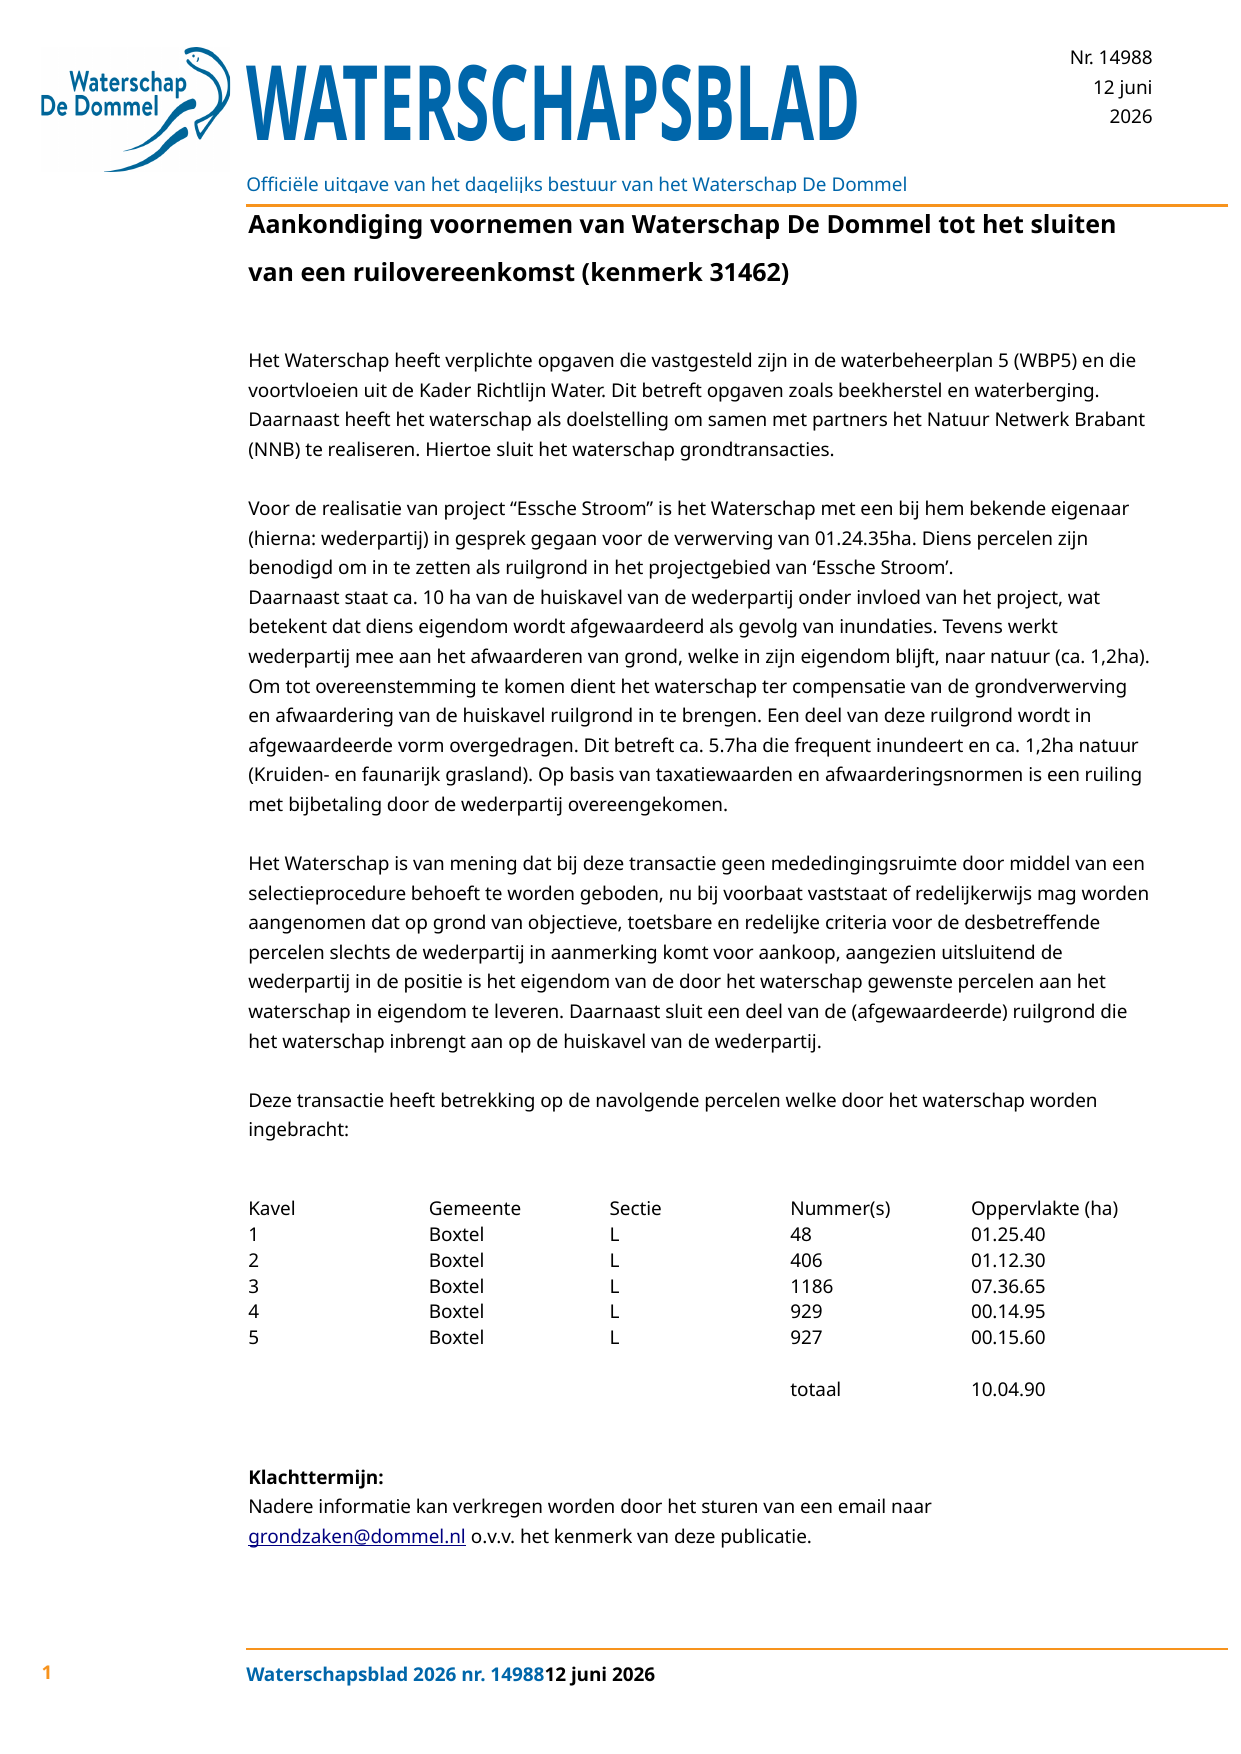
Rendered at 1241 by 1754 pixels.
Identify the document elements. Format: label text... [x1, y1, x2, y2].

table_cell 406 [790, 1247, 971, 1273]
table_cell 48 [790, 1221, 971, 1247]
table_header Nummer(s) [790, 1196, 971, 1221]
text Het Waterschap is van mening dat bij deze transactie geen mededingingsruimte door middel van een selectieprocedure behoeft te worden geboden, nu bij voorbaat vaststaat of redelijkerwijs mag worden aangenomen dat op grond van objectieve, toetsbare en redelijke criteria voor de desbetreffende percelen slechts de wederpartij in aanmerking komt voor aankoop, aangezien uitsluitend de wederpartij in de positie is het eigendom van de door het waterschap gewenste percelen aan het waterschap in eigendom te leveren. Daarnaast sluit een deel van de (afgewaardeerde) ruilgrond die het waterschap inbrengt aan op de huiskavel van de wederpartij. [248, 850, 1152, 1054]
table_cell [248, 1376, 429, 1401]
table_cell Boxtel [429, 1247, 609, 1273]
table_cell [248, 1350, 429, 1376]
table_cell 929 [790, 1299, 971, 1324]
table_cell [429, 1376, 609, 1401]
text Daarnaast staat ca. 10 ha van de huiskavel van de wederpartij onder invloed van het project, wat betekent dat diens eigendom wordt afgewaardeerd als gevolg van inundaties. Tevens werkt wederpartij mee aan het afwaarderen van grond, welke in zijn eigendom blijft, naar natuur (ca. 1,2ha). [248, 584, 1152, 669]
table_header Gemeente [429, 1196, 609, 1221]
table_cell 07.36.65 [971, 1273, 1152, 1298]
table_cell [609, 1350, 790, 1376]
table_cell L [609, 1221, 790, 1247]
table_cell Boxtel [429, 1324, 609, 1350]
picture [41, 47, 231, 172]
text Klachttermijn: [248, 1464, 1152, 1489]
text Het Waterschap heeft verplichte opgaven die vastgesteld zijn in de waterbeheerplan 5 (WBP5) en die voortvloeien uit de Kader Richtlijn Water. Dit betreft opgaven zoals beekherstel en waterberging. Daarnaast heeft het waterschap als doelstelling om samen met partners het Natuur Netwerk Brabant (NNB) te realiseren. Hiertoe sluit het waterschap grondtransacties. [248, 347, 1152, 462]
text Voor de realisatie van project “Essche Stroom” is het Waterschap met een bij hem bekende eigenaar (hierna: wederpartij) in gesprek gegaan voor de verwerving van 01.24.35ha. Diens percelen zijn benodigd om in te zetten als ruilgrond in het projectgebied van ‘Essche Stroom’. [248, 495, 1152, 580]
table_cell L [609, 1247, 790, 1273]
text Om tot overeenstemming te komen dient het waterschap ter compensatie van de grondverwerving en afwaardering van de huiskavel ruilgrond in te brengen. Een deel van deze ruilgrond wordt in afgewaardeerde vorm overgedragen. Dit betreft ca. 5.7ha die frequent inundeert en ca. 1,2ha natuur (Kruiden- en faunarijk grasland). Op basis van taxatiewaarden en afwaarderingsnormen is een ruiling met bijbetaling door de wederpartij overeengekomen. [248, 673, 1152, 817]
table_cell Boxtel [429, 1299, 609, 1324]
text Aankondiging voornemen van Waterschap De Dommel tot het sluiten van een ruilovereenkomst (kenmerk 31462) [248, 207, 1152, 288]
table_cell 3 [248, 1273, 429, 1298]
table_cell 01.12.30 [971, 1247, 1152, 1273]
table_cell 01.25.40 [971, 1221, 1152, 1247]
picture [204, 47, 231, 76]
table_cell [609, 1376, 790, 1401]
text Nadere informatie kan verkregen worden door het sturen van een email naar grondzaken@dommel.nl o.v.v. het kenmerk van deze publicatie. [248, 1493, 1152, 1549]
table_cell 1186 [790, 1273, 971, 1298]
table_cell 1 [248, 1221, 429, 1247]
table_cell [429, 1350, 609, 1376]
table_cell 00.15.60 [971, 1324, 1152, 1350]
table_cell totaal [790, 1376, 971, 1401]
table_cell 00.14.95 [971, 1299, 1152, 1324]
text Deze transactie heeft betrekking op de navolgende percelen welke door het waterschap worden ingebracht: [248, 1087, 1152, 1142]
table_cell L [609, 1273, 790, 1298]
table_cell 927 [790, 1324, 971, 1350]
table_header Sectie [609, 1196, 790, 1221]
table_cell 4 [248, 1299, 429, 1324]
table_cell 5 [248, 1324, 429, 1350]
table_header Kavel [248, 1196, 429, 1221]
picture [198, 118, 210, 131]
table_cell 10.04.90 [971, 1376, 1152, 1401]
table_cell Boxtel [429, 1221, 609, 1247]
table_cell Boxtel [429, 1273, 609, 1298]
table_header Oppervlakte (ha) [971, 1196, 1152, 1221]
table_cell [971, 1350, 1152, 1376]
table_cell L [609, 1299, 790, 1324]
table_cell [790, 1350, 971, 1376]
table_cell L [609, 1324, 790, 1350]
table_cell 2 [248, 1247, 429, 1273]
picture [45, 99, 51, 111]
